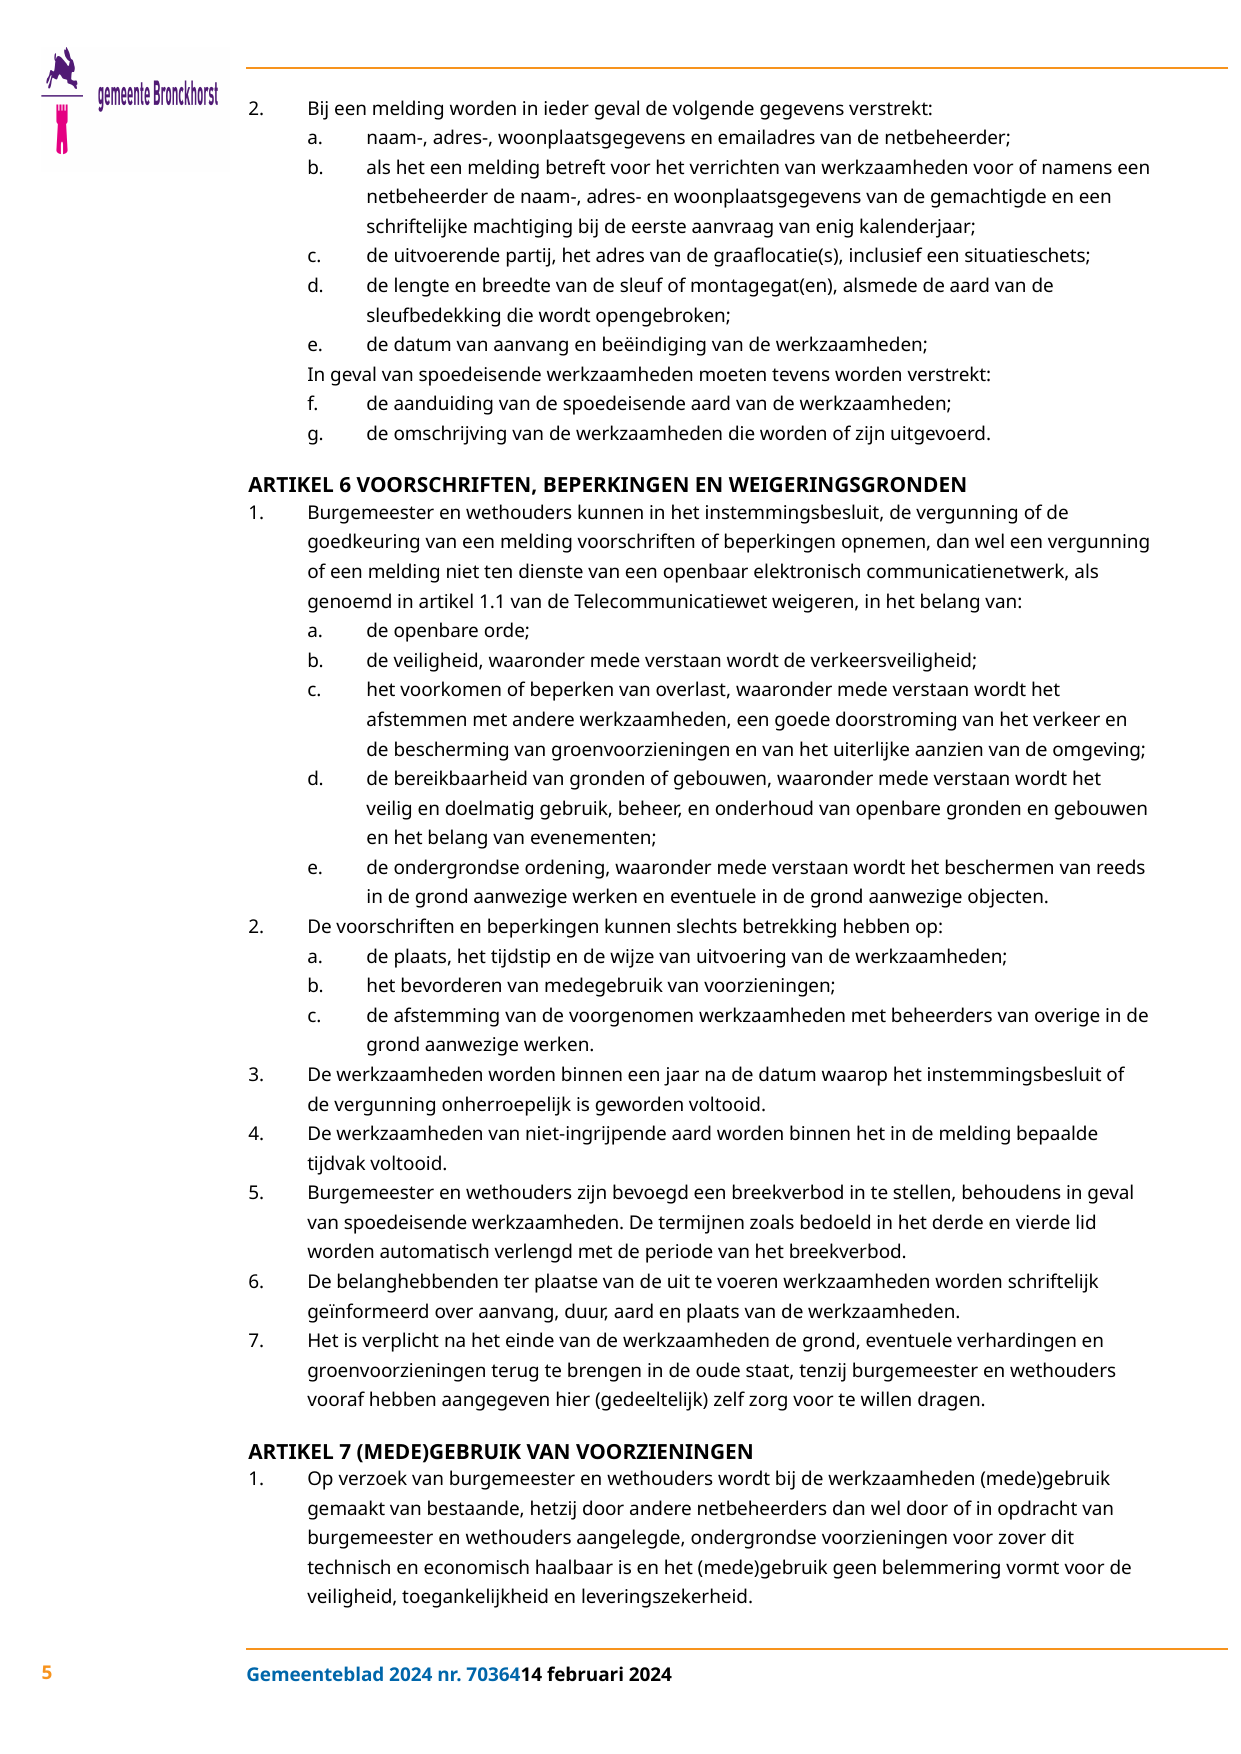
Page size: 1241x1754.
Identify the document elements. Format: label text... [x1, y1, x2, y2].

list De werkzaamheden worden binnen een jaar na de datum waarop het instemmingsbesluit of de vergunning onherroepelijk is geworden voltooid. [248, 1061, 1152, 1116]
list de omschrijving van de werkzaamheden die worden of zijn uitgevoerd. [307, 420, 1152, 446]
list In geval van spoedeisende werkzaamheden moeten tevens worden verstrekt: [248, 361, 1152, 387]
list De belanghebbenden ter plaatse van de uit te voeren werkzaamheden worden schriftelijk geïnformeerd over aanvang, duur, aard en plaats van de werkzaamheden. [248, 1268, 1152, 1323]
list als het een melding betreft voor het verrichten van werkzaamheden voor of namens een netbeheerder de naam-, adres- en woonplaatsgegevens van de gemachtigde en een schriftelijke machtiging bij de eerste aanvraag van enig kalenderjaar; [307, 154, 1152, 239]
list het voorkomen of beperken van overlast, waaronder mede verstaan wordt het afstemmen met andere werkzaamheden, een goede doorstroming van het verkeer en de bescherming van groenvoorzieningen en van het uiterlijke aanzien van de omgeving; [307, 677, 1152, 761]
list de plaats, het tijdstip en de wijze van uitvoering van de werkzaamheden; [307, 943, 1152, 968]
list de uitvoerende partij, het adres van de graaflocatie(s), inclusief een situatieschets; [307, 243, 1152, 268]
list het bevorderen van medegebruik van voorzieningen; [307, 972, 1152, 998]
picture [41, 47, 231, 172]
list De voorschriften en beperkingen kunnen slechts betrekking hebben op: [248, 913, 1152, 939]
list de afstemming van de voorgenomen werkzaamheden met beheerders van overige in de grond aanwezige werken. [307, 1002, 1152, 1057]
list Burgemeester en wethouders kunnen in het instemmingsbesluit, de vergunning of de goedkeuring van een melding voorschriften of beperkingen opnemen, dan wel een vergunning of een melding niet ten dienste van een openbaar elektronisch communicatienetwerk, als genoemd in artikel 1.1 van de Telecommunicatiewet weigeren, in het belang van: [248, 499, 1152, 613]
list naam-, adres-, woonplaatsgegevens en emailadres van de netbeheerder; [307, 124, 1152, 150]
list de datum van aanvang en beëindiging van de werkzaamheden; [307, 331, 1152, 357]
list Burgemeester en wethouders zijn bevoegd een breekverbod in te stellen, behoudens in geval van spoedeisende werkzaamheden. De termijnen zoals bedoeld in het derde en vierde lid worden automatisch verlengd met de periode van het breekverbod. [248, 1179, 1152, 1264]
list Het is verplicht na het einde van de werkzaamheden de grond, eventuele verhardingen en groenvoorzieningen terug te brengen in de oude staat, tenzij burgemeester en wethouders vooraf hebben aangegeven hier (gedeeltelijk) zelf zorg voor te willen dragen. [248, 1327, 1152, 1412]
list de aanduiding van de spoedeisende aard van de werkzaamheden; [307, 391, 1152, 416]
list Op verzoek van burgemeester en wethouders wordt bij de werkzaamheden (mede)gebruik gemaakt van bestaande, hetzij door andere netbeheerders dan wel door of in opdracht van burgemeester en wethouders aangelegde, ondergrondse voorzieningen voor zover dit technisch en economisch haalbaar is en het (mede)gebruik geen belemmering vormt voor de veiligheid, toegankelijkheid en leveringszekerheid. [248, 1465, 1152, 1609]
list Bij een melding worden in ieder geval de volgende gegevens verstrekt: [248, 95, 1152, 121]
list De werkzaamheden van niet-ingrijpende aard worden binnen het in de melding bepaalde tijdvak voltooid. [248, 1120, 1152, 1176]
list de ondergrondse ordening, waaronder mede verstaan wordt het beschermen van reeds in de grond aanwezige werken en eventuele in de grond aanwezige objecten. [307, 854, 1152, 909]
text ARTIKEL 6 VOORSCHRIFTEN, BEPERKINGEN EN WEIGERINGSGRONDEN [248, 471, 1152, 499]
list de openbare orde; [307, 617, 1152, 643]
text ARTIKEL 7 (MEDE)GEBRUIK VAN VOORZIENINGEN [248, 1437, 1152, 1465]
list de veiligheid, waaronder mede verstaan wordt de verkeersveiligheid; [307, 647, 1152, 673]
list de bereikbaarheid van gronden of gebouwen, waaronder mede verstaan wordt het veilig en doelmatig gebruik, beheer, en onderhoud van openbare gronden en gebouwen en het belang van evenementen; [307, 765, 1152, 850]
list de lengte en breedte van de sleuf of montagegat(en), alsmede de aard van de sleufbedekking die wordt opengebroken; [307, 272, 1152, 328]
